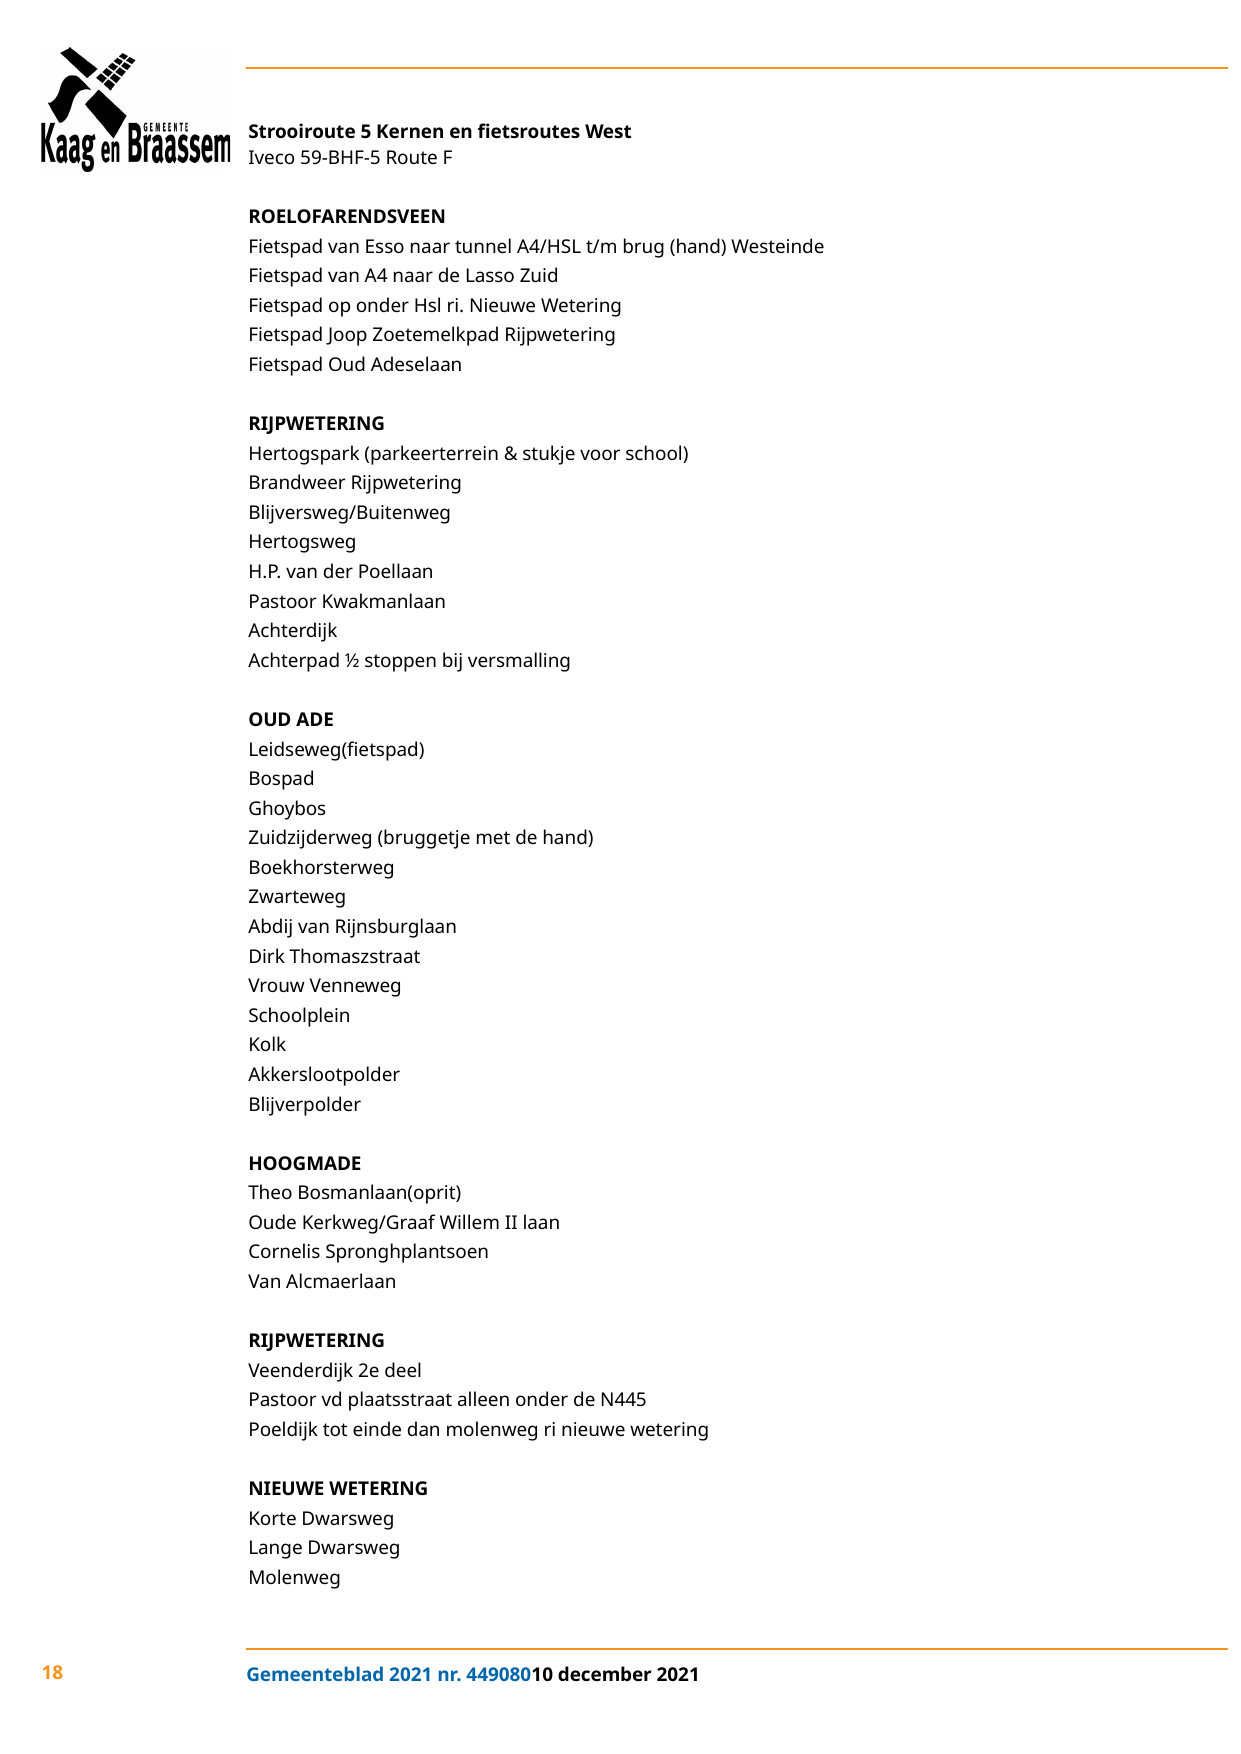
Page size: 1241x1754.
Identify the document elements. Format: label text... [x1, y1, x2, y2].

text Zuidzijderweg (bruggetje met de hand) [248, 824, 1152, 850]
picture [41, 47, 231, 172]
text Zwarteweg [248, 884, 1152, 909]
text ROELOFARENDSVEEN [248, 203, 1152, 229]
text Iveco 59-BHF-5 Route F [248, 144, 1152, 170]
text Achterpad ½ stoppen bij versmalling [248, 647, 1152, 673]
text Dirk Thomaszstraat [248, 943, 1152, 969]
text Pastoor vd plaatsstraat alleen onder de N445 [248, 1387, 1152, 1412]
text RIJPWETERING [248, 410, 1152, 436]
text Hertogsweg [248, 529, 1152, 554]
text Achterdijk [248, 617, 1152, 643]
text Ghoybos [248, 795, 1152, 821]
text Fietspad van A4 naar de Lasso Zuid [248, 262, 1152, 288]
text Molenweg [248, 1564, 1152, 1590]
text Fietspad van Esso naar tunnel A4/HSL t/m brug (hand) Westeinde [248, 233, 1152, 259]
text Brandweer Rijpwetering [248, 469, 1152, 495]
text RIJPWETERING [248, 1327, 1152, 1353]
text Schoolplein [248, 1002, 1152, 1028]
text Poeldijk tot einde dan molenweg ri nieuwe wetering [248, 1416, 1152, 1442]
text Veenderdijk 2e deel [248, 1357, 1152, 1383]
text Leidseweg(fietspad) [248, 736, 1152, 762]
text H.P. van der Poellaan [248, 558, 1152, 584]
text Cornelis Spronghplantsoen [248, 1239, 1152, 1264]
text OUD ADE [248, 706, 1152, 732]
text Lange Dwarsweg [248, 1534, 1152, 1560]
text NIEUWE WETERING [248, 1475, 1152, 1501]
text Kolk [248, 1032, 1152, 1057]
text Boekhorsterweg [248, 854, 1152, 880]
text Fietspad op onder Hsl ri. Nieuwe Wetering [248, 292, 1152, 318]
text Strooiroute 5 Kernen en fietsroutes West [248, 116, 1152, 144]
text Akkerslootpolder [248, 1061, 1152, 1087]
text HOOGMADE [248, 1150, 1152, 1176]
text Vrouw Venneweg [248, 972, 1152, 998]
text Korte Dwarsweg [248, 1505, 1152, 1531]
text Theo Bosmanlaan(oprit) [248, 1179, 1152, 1205]
text Van Alcmaerlaan [248, 1268, 1152, 1294]
text Blijverpolder [248, 1091, 1152, 1117]
text Hertogspark (parkeerterrein & stukje voor school) [248, 440, 1152, 466]
text Blijversweg/Buitenweg [248, 499, 1152, 525]
text Pastoor Kwakmanlaan [248, 588, 1152, 614]
text Bospad [248, 765, 1152, 791]
text Fietspad Joop Zoetemelkpad Rijpwetering [248, 322, 1152, 347]
text Fietspad Oud Adeselaan [248, 351, 1152, 377]
text Oude Kerkweg/Graaf Willem II laan [248, 1209, 1152, 1235]
text Abdij van Rijnsburglaan [248, 913, 1152, 939]
